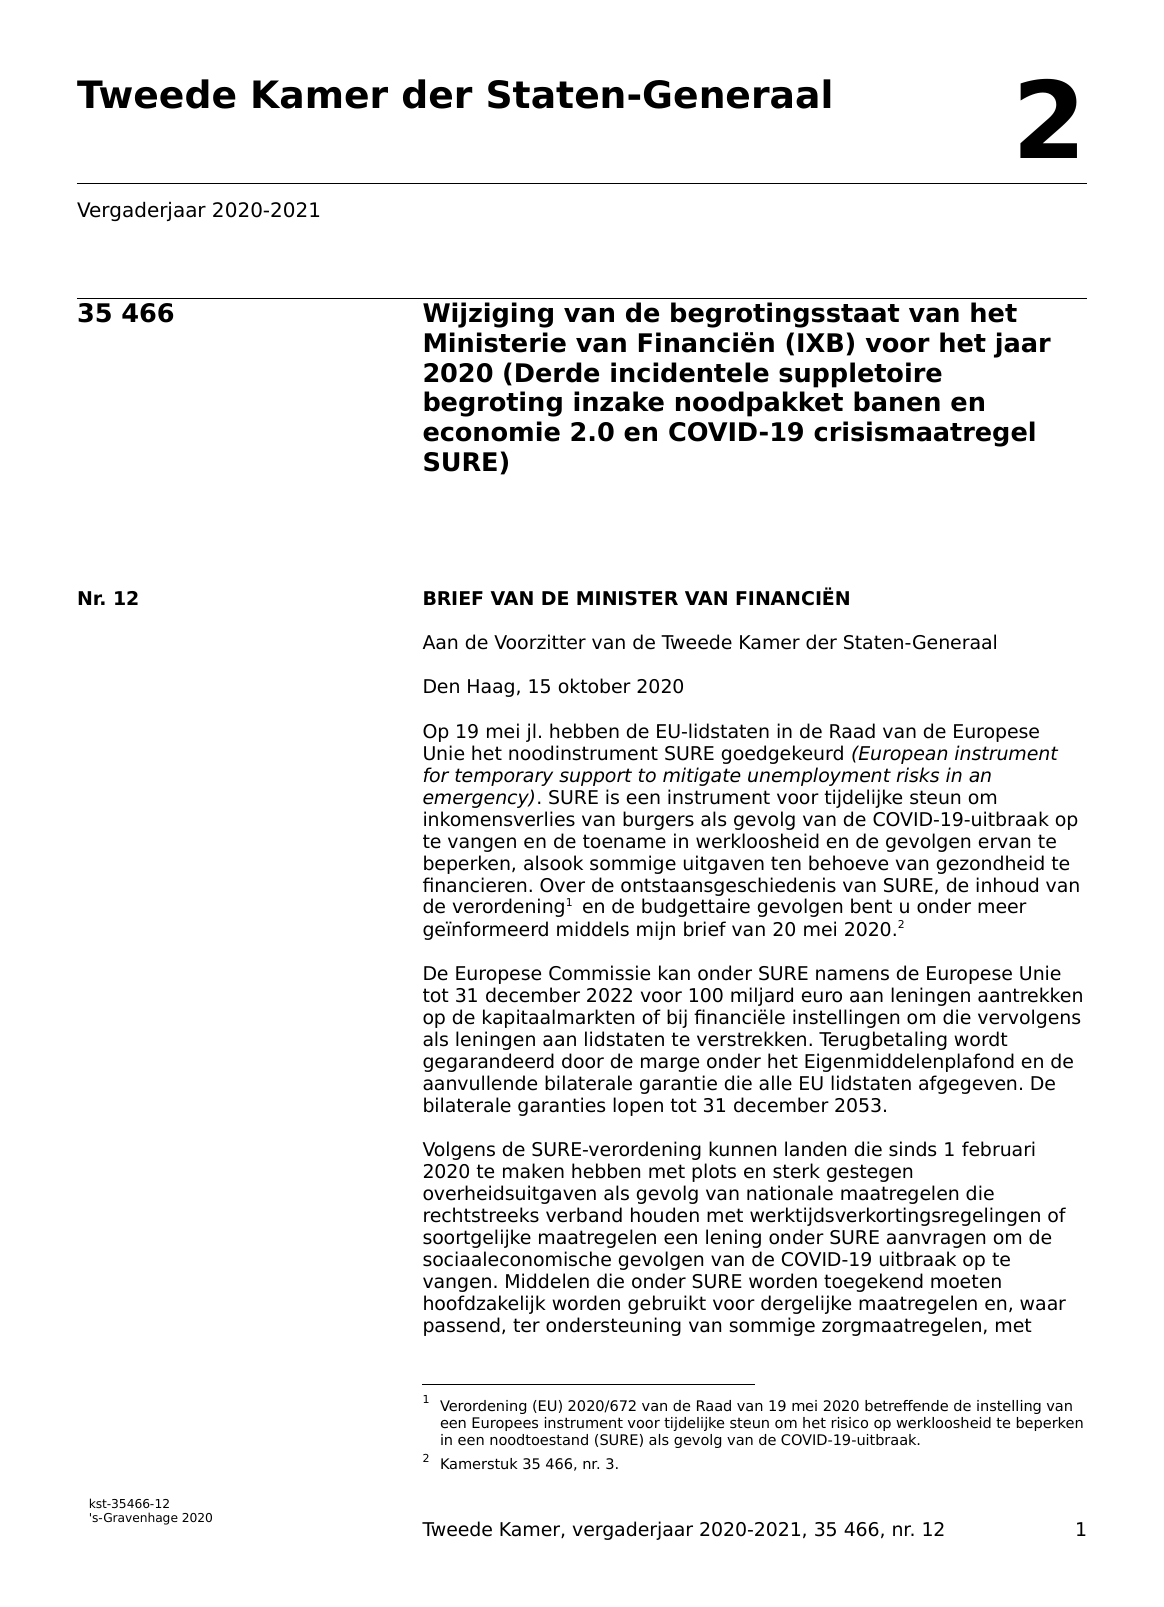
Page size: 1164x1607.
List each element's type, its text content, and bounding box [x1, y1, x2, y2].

table_header 2 [886, 59, 1087, 183]
text Den Haag, 15 oktober 2020 [422, 676, 1087, 698]
text Op 19 mei jl. hebben de EU-lidstaten in de Raad van de Europese Unie het noodinstrument SURE goedgekeurd (European instrument for temporary support to mitigate unemployment risks in an emergency). SURE is een instrument voor tijdelijke steun om inkomensverlies van burgers als gevolg van de COVID-19-uitbraak op te vangen en de toename in werkloosheid en de gevolgen ervan te beperken, alsook sommige uitgaven ten behoeve van gezondheid te financieren. Over de ontstaansgeschiedenis van SURE, de inhoud van de verordening en de budgettaire gevolgen bent u onder meer geïnformeerd middels mijn brief van 20 mei 2020. [422, 721, 1087, 940]
text De Europese Commissie kan onder SURE namens de Europese Unie tot 31 december 2022 voor 100 miljard euro aan leningen aantrekken op de kapitaalmarkten of bij financiële instellingen om die vervolgens als leningen aan lidstaten te verstrekken. Terugbetaling wordt gegarandeerd door de marge onder het Eigenmiddelenplafond en de aanvullende bilaterale garantie die alle EU lidstaten afgegeven. De bilaterale garanties lopen tot 31 december 2053. [422, 963, 1087, 1116]
text 's-Gravenhage 2020 [88, 1511, 323, 1525]
text kst-35466-12 [88, 1497, 323, 1511]
text Aan de Voorzitter van de Tweede Kamer der Staten-Generaal [422, 632, 1087, 654]
subtitle Nr. 12 BRIEF VAN DE MINISTER VAN FINANCIËN [77, 588, 1087, 610]
table_header Tweede Kamer der Staten-Generaal [77, 59, 886, 183]
table_cell Vergaderjaar 2020-2021 [77, 184, 1087, 298]
subtitle 35 466 Wijziging van de begrotingsstaat van het Ministerie van Financiën (IXB) voor het jaar 2020 (Derde incidentele suppletoire begroting inzake noodpakket banen en economie 2.0 en COVID-19 crisismaatregel SURE) [77, 299, 1087, 477]
text Verordening (EU) 2020/672 van de Raad van 19 mei 2020 betreffende de instelling van een Europees instrument voor tijdelijke steun om het risico op werkloosheid te beperken in een noodtoestand (SURE) als gevolg van de COVID-19-uitbraak. [422, 1393, 1087, 1449]
text Volgens de SURE-verordening kunnen landen die sinds 1 februari 2020 te maken hebben met plots en sterk gestegen overheidsuitgaven als gevolg van nationale maatregelen die rechtstreeks verband houden met werktijdsverkortingsregelingen of soortgelijke maatregelen een lening onder SURE aanvragen om de sociaaleconomische gevolgen van de COVID-19 uitbraak op te vangen. Middelen die onder SURE worden toegekend moeten hoofdzakelijk worden gebruikt voor dergelijke maatregelen en, waar passend, ter ondersteuning van sommige zorgmaatregelen, met [422, 1139, 1087, 1336]
text Kamerstuk 35 466, nr. 3. [422, 1452, 1087, 1474]
